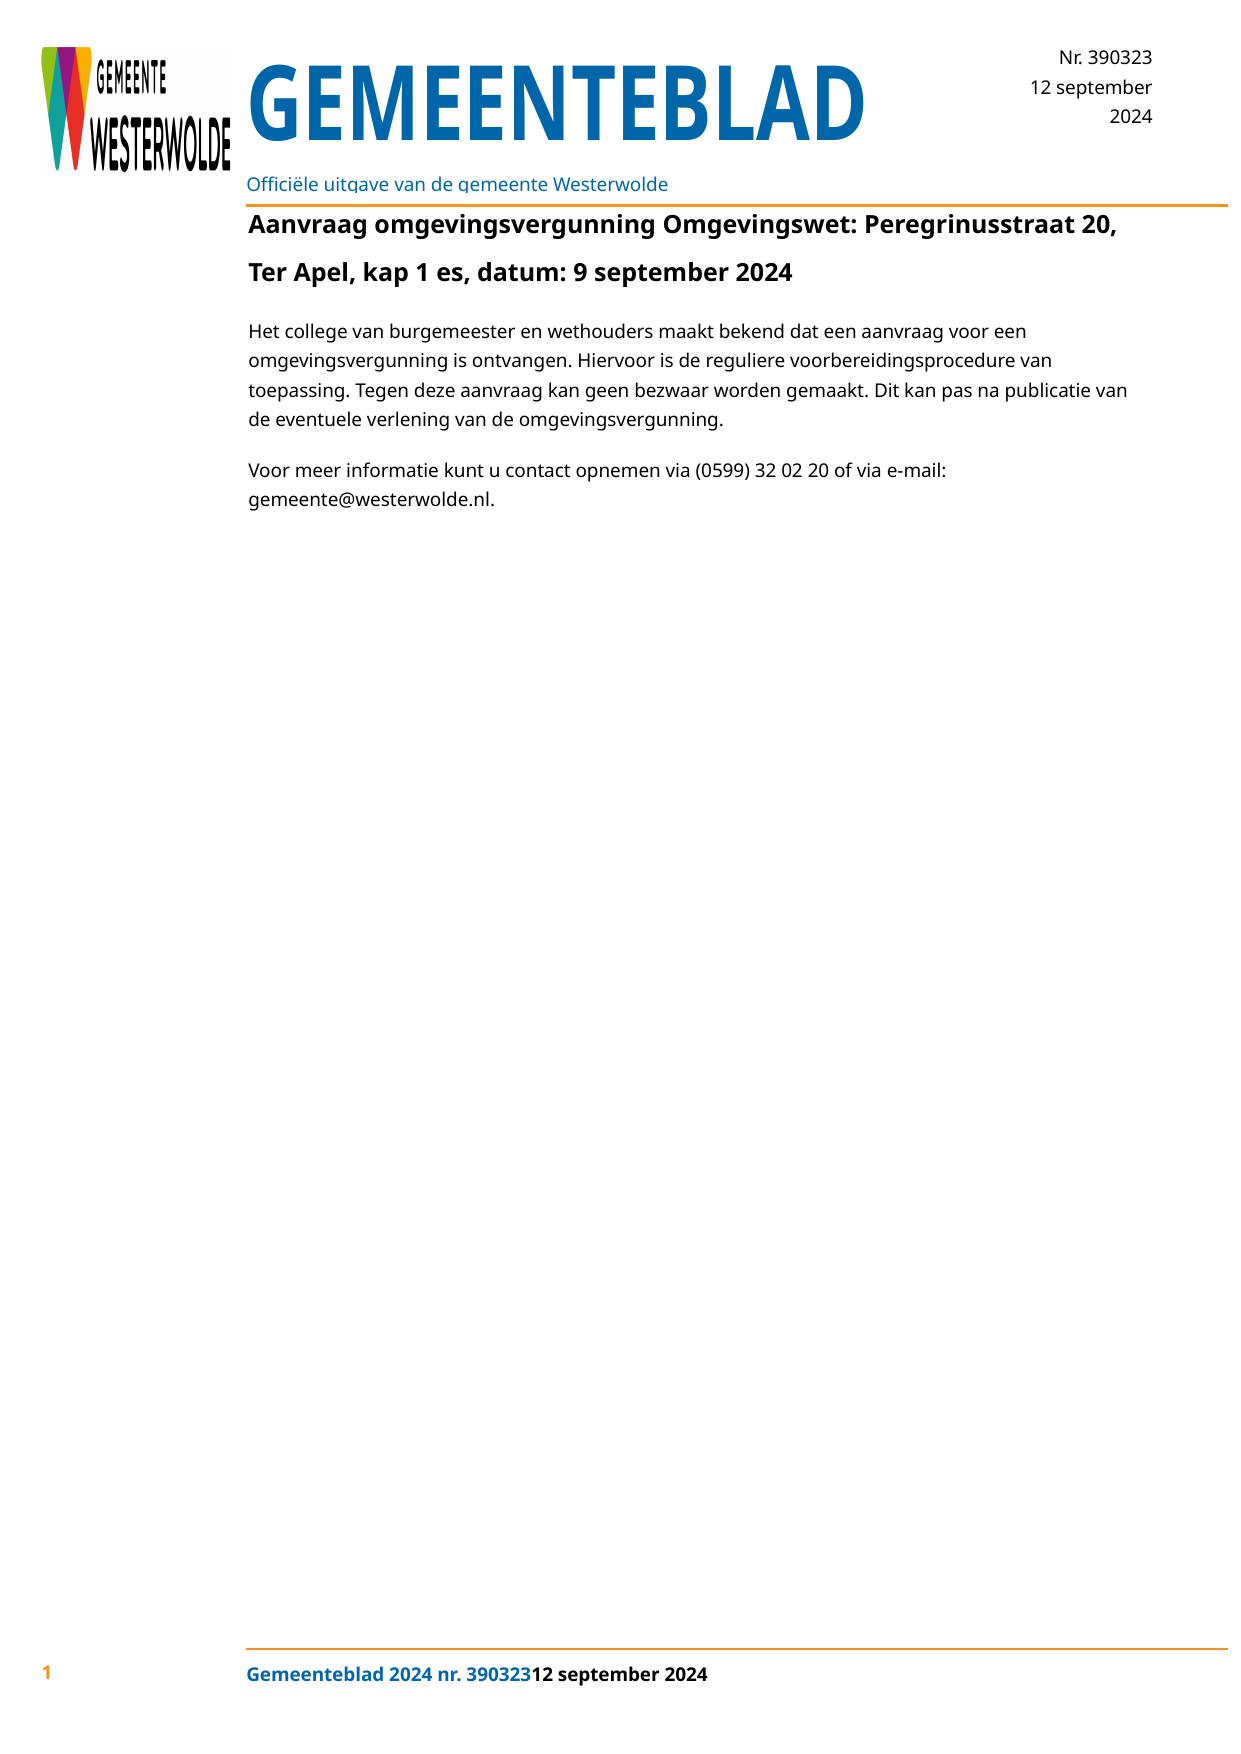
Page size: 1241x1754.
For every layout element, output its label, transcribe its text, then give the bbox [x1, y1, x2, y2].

text Aanvraag omgevingsvergunning Omgevingswet: Peregrinusstraat 20, Ter Apel, kap 1 es, datum: 9 september 2024 [248, 207, 1152, 288]
text Het college van burgemeester en wethouders maakt bekend dat een aanvraag voor een omgevingsvergunning is ontvangen. Hiervoor is de reguliere voorbereidingsprocedure van toepassing. Tegen deze aanvraag kan geen bezwaar worden gemaakt. Dit kan pas na publicatie van de eventuele verlening van de omgevingsvergunning. [248, 318, 1152, 432]
text Voor meer informatie kunt u contact opnemen via (0599) 32 02 20 of via e-mail: gemeente@westerwolde.nl. [248, 457, 1152, 512]
picture [41, 47, 231, 172]
